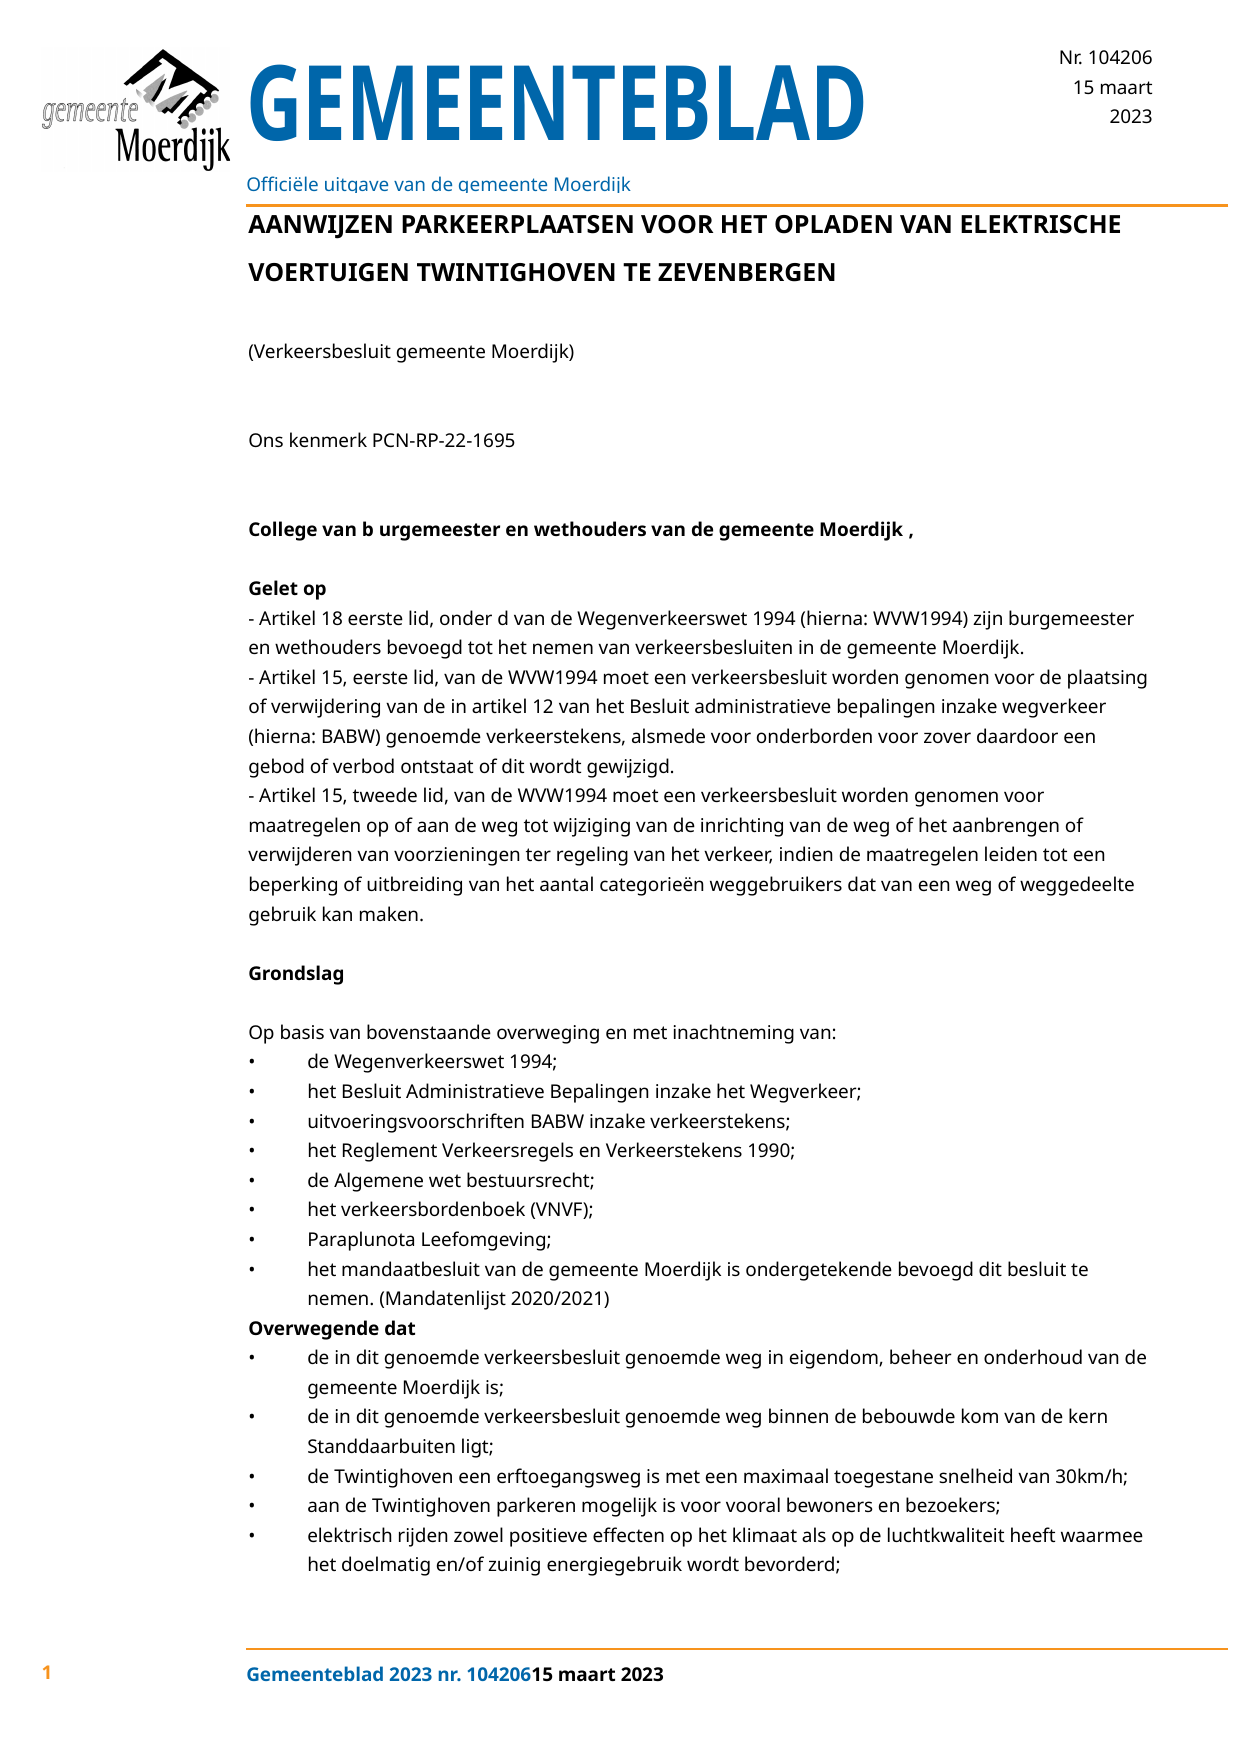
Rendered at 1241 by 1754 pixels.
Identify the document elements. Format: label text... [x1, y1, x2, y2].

list elektrisch rijden zowel positieve effecten op het klimaat als op de luchtkwaliteit heeft waarmee het doelmatig en/of zuinig energiegebruik wordt bevorderd; [248, 1522, 1152, 1577]
list het Besluit Administratieve Bepalingen inzake het Wegverkeer; [248, 1078, 1152, 1104]
text Overwegende dat [248, 1315, 1152, 1341]
text AANWIJZEN PARKEERPLAATSEN VOOR HET OPLADEN VAN ELEKTRISCHE VOERTUIGEN TWINTIGHOVEN TE ZEVENBERGEN [248, 207, 1152, 288]
list het Reglement Verkeersregels en Verkeerstekens 1990; [248, 1137, 1152, 1163]
list het verkeersbordenboek (VNVF); [248, 1197, 1152, 1222]
text College van b urgemeester en wethouders van de gemeente Moerdijk , [248, 516, 1152, 542]
text - Artikel 15, tweede lid, van de WVW1994 moet een verkeersbesluit worden genomen voor maatregelen op of aan de weg tot wijziging van de inrichting van de weg of het aanbrengen of verwijderen van voorzieningen ter regeling van het verkeer, indien de maatregelen leiden tot een beperking of uitbreiding van het aantal categorieën weggebruikers dat van een weg of weggedeelte gebruik kan maken. [248, 782, 1152, 926]
text - Artikel 15, eerste lid, van de WVW1994 moet een verkeersbesluit worden genomen voor de plaatsing of verwijdering van de in artikel 12 van het Besluit administratieve bepalingen inzake wegverkeer (hierna: BABW) genoemde verkeerstekens, alsmede voor onderborden voor zover daardoor een gebod of verbod ontstaat of dit wordt gewijzigd. [248, 664, 1152, 778]
list Paraplunota Leefomgeving; [248, 1226, 1152, 1252]
text Ons kenmerk PCN-RP-22-1695 [248, 427, 1152, 453]
text - Artikel 18 eerste lid, onder d van de Wegenverkeerswet 1994 (hierna: WVW1994) zijn burgemeester en wethouders bevoegd tot het nemen van verkeersbesluiten in de gemeente Moerdijk. [248, 605, 1152, 660]
picture [41, 47, 231, 172]
text Op basis van bovenstaande overweging en met inachtneming van: [248, 1019, 1152, 1045]
list de in dit genoemde verkeersbesluit genoemde weg binnen de bebouwde kom van de kern Standdaarbuiten ligt; [248, 1404, 1152, 1459]
text (Verkeersbesluit gemeente Moerdijk) [248, 339, 1152, 364]
text Grondslag [248, 960, 1152, 986]
list het mandaatbesluit van de gemeente Moerdijk is ondergetekende bevoegd dit besluit te nemen. (Mandatenlijst 2020/2021) [248, 1256, 1152, 1311]
list de Algemene wet bestuursrecht; [248, 1167, 1152, 1193]
list uitvoeringsvoorschriften BABW inzake verkeerstekens; [248, 1108, 1152, 1133]
list de Wegenverkeerswet 1994; [248, 1049, 1152, 1074]
list de in dit genoemde verkeersbesluit genoemde weg in eigendom, beheer en onderhoud van de gemeente Moerdijk is; [248, 1344, 1152, 1400]
list aan de Twintighoven parkeren mogelijk is voor vooral bewoners en bezoekers; [248, 1492, 1152, 1518]
list de Twintighoven een erftoegangsweg is met een maximaal toegestane snelheid van 30km/h; [248, 1463, 1152, 1488]
text Gelet op [248, 575, 1152, 601]
